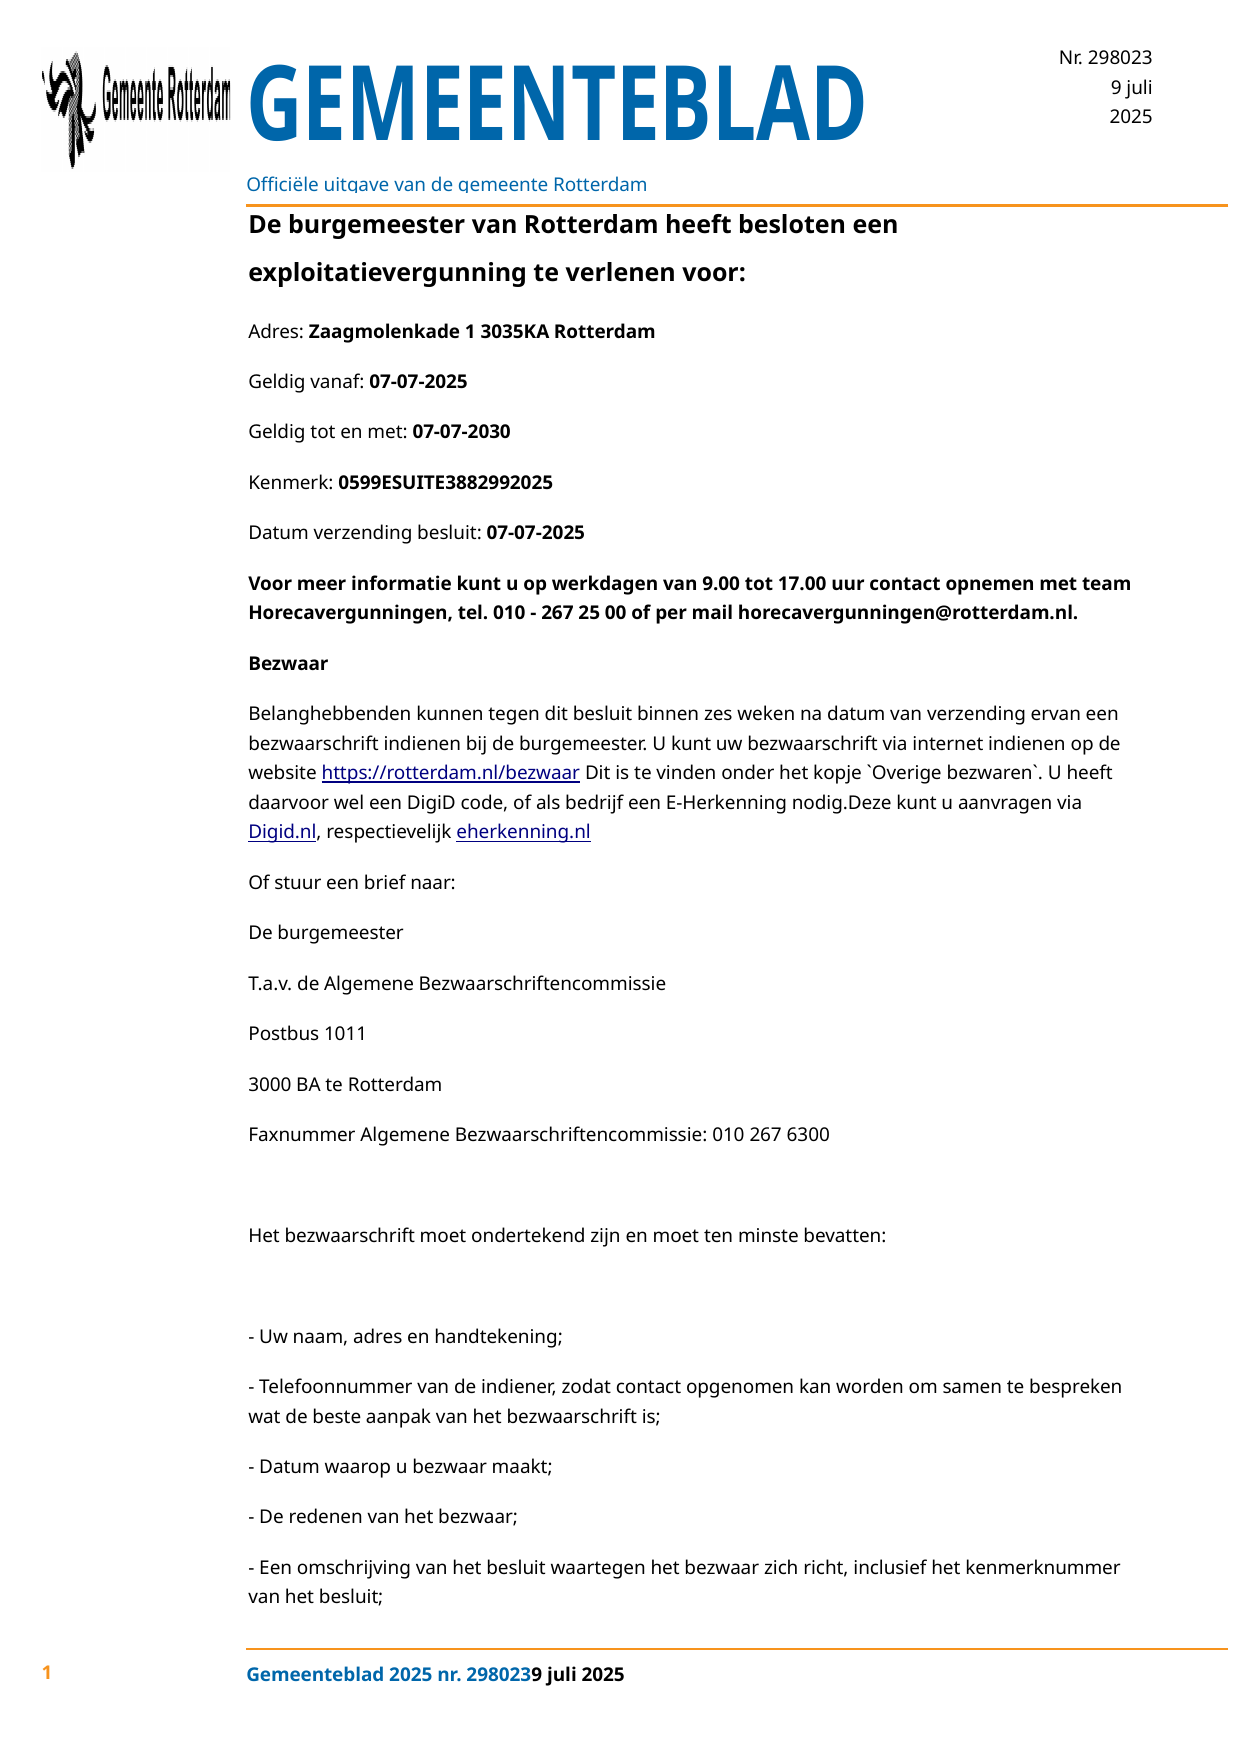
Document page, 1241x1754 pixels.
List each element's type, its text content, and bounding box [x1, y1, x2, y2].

text 3000 BA te Rotterdam [248, 1071, 1152, 1097]
text Belanghebbenden kunnen tegen dit besluit binnen zes weken na datum van verzending ervan een bezwaarschrift indienen bij de burgemeester. U kunt uw bezwaarschrift via internet indienen op de website https://rotterdam.nl/bezwaar Dit is te vinden onder het kopje `Overige bezwaren`. U heeft daarvoor wel een DigiD code, of als bedrijf een E-Herkenning nodig.Deze kunt u aanvragen via Digid.nl, respectievelijk eherkenning.nl [248, 700, 1152, 844]
text - Uw naam, adres en handtekening; [248, 1323, 1152, 1349]
text De burgemeester van Rotterdam heeft besloten een exploitatievergunning te verlenen voor: [248, 207, 1152, 288]
text Kenmerk: 0599ESUITE3882992025 [248, 469, 1152, 495]
text Adres: Zaagmolenkade 1 3035KA Rotterdam [248, 318, 1152, 344]
text Datum verzending besluit: 07-07-2025 [248, 519, 1152, 545]
text T.a.v. de Algemene Bezwaarschriftencommissie [248, 970, 1152, 996]
text Postbus 1011 [248, 1020, 1152, 1046]
text - Datum waarop u bezwaar maakt; [248, 1453, 1152, 1479]
text - De redenen van het bezwaar; [248, 1504, 1152, 1529]
text Het bezwaarschrift moet ondertekend zijn en moet ten minste bevatten: [248, 1222, 1152, 1248]
text Faxnummer Algemene Bezwaarschriftencommissie: 010 267 6300 [248, 1121, 1152, 1147]
text Bezwaar [248, 650, 1152, 676]
text De burgemeester [248, 919, 1152, 945]
text Geldig tot en met: 07-07-2030 [248, 419, 1152, 444]
text - Een omschrijving van het besluit waartegen het bezwaar zich richt, inclusief het kenmerknummer van het besluit; [248, 1554, 1152, 1609]
picture [41, 47, 231, 172]
text Geldig vanaf: 07-07-2025 [248, 368, 1152, 394]
text Voor meer informatie kunt u op werkdagen van 9.00 tot 17.00 uur contact opnemen met team Horecavergunningen, tel. 010 - 267 25 00 of per mail horecavergunningen@rotterdam.nl. [248, 570, 1152, 625]
text - Telefoonnummer van de indiener, zodat contact opgenomen kan worden om samen te bespreken wat de beste aanpak van het bezwaarschrift is; [248, 1373, 1152, 1429]
text Of stuur een brief naar: [248, 869, 1152, 895]
